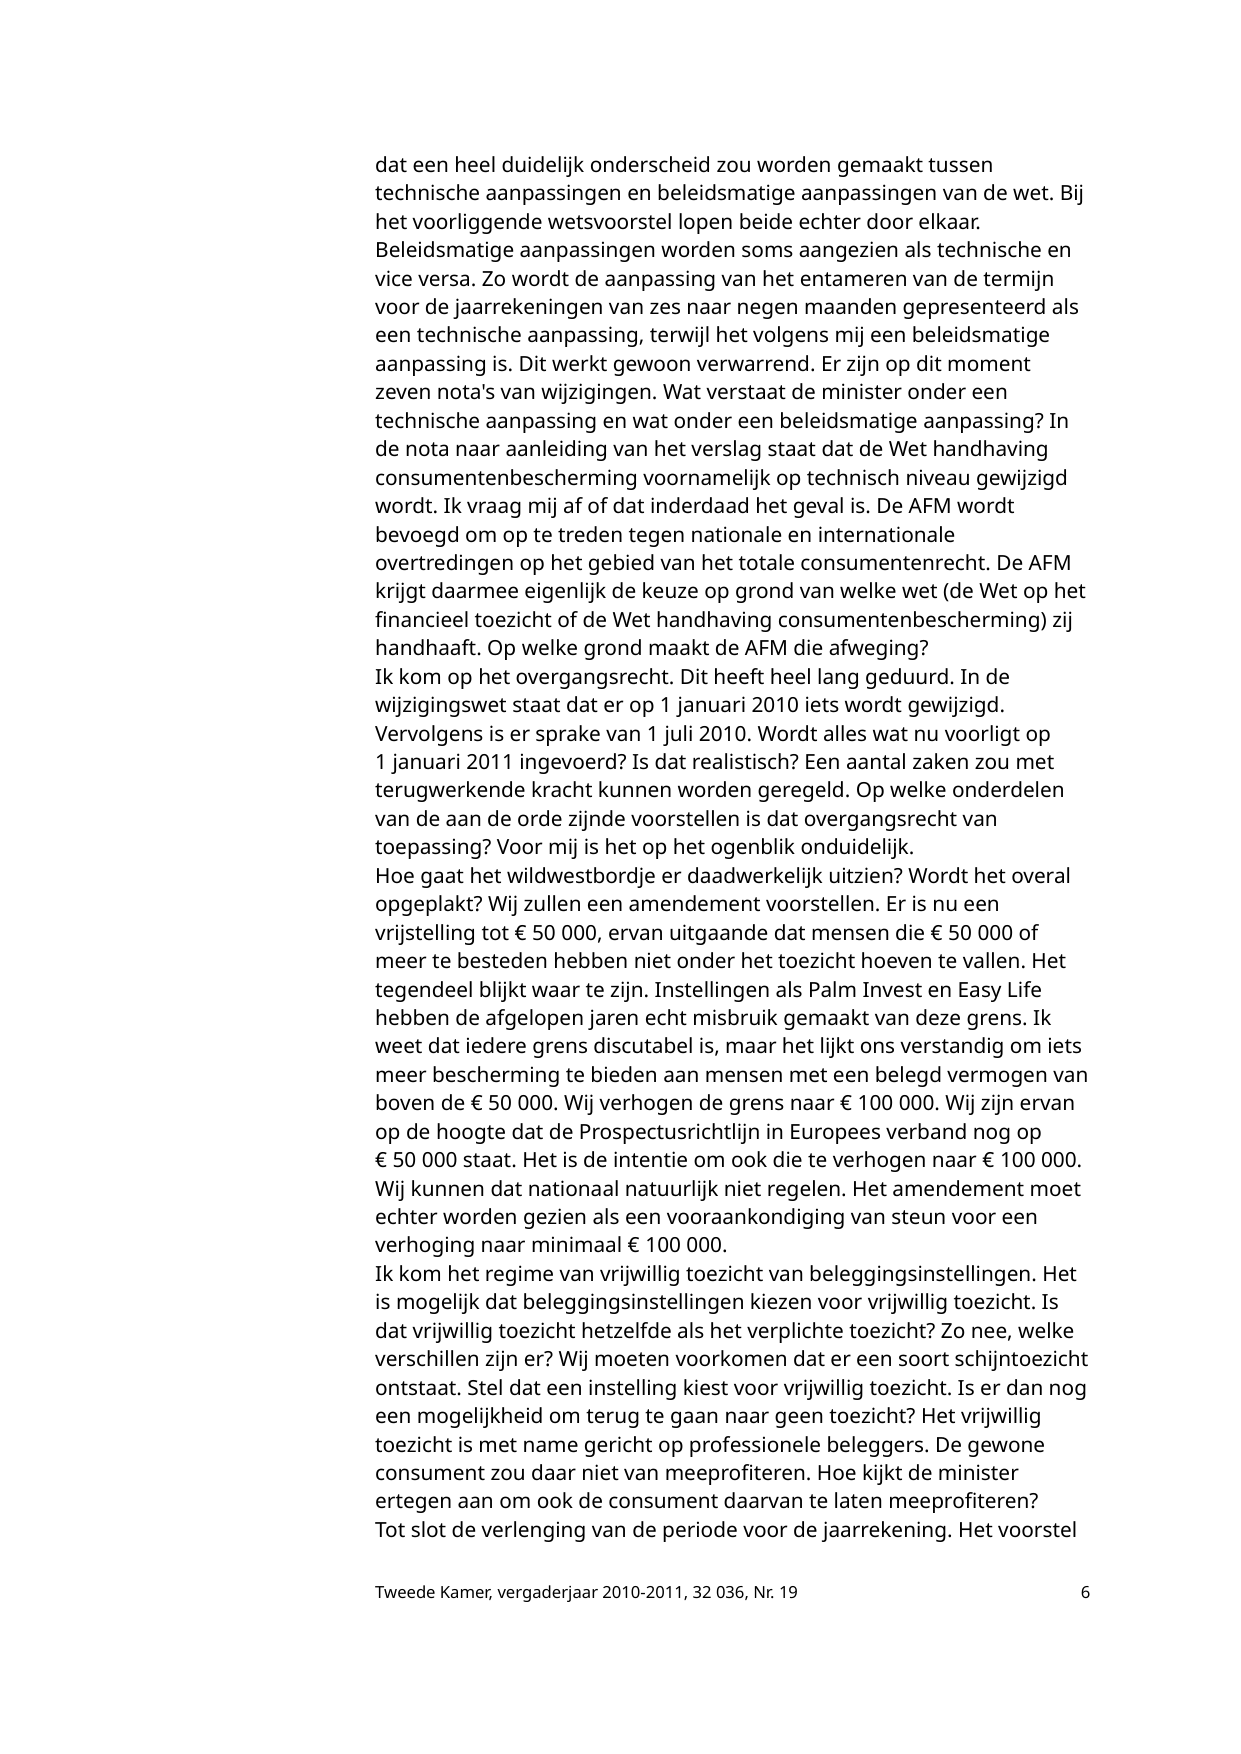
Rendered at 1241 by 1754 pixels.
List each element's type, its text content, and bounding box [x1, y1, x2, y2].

text dat een heel duidelijk onderscheid zou worden gemaakt tussen technische aanpassingen en beleidsmatige aanpassingen van de wet. Bij het voorliggende wetsvoorstel lopen beide echter door elkaar. Beleidsmatige aanpassingen worden soms aangezien als technische en vice versa. Zo wordt de aanpassing van het entameren van de termijn voor de jaarrekeningen van zes naar negen maanden gepresenteerd als een technische aanpassing, terwijl het volgens mij een beleidsmatige aanpassing is. Dit werkt gewoon verwarrend. Er zijn op dit moment zeven nota's van wijzigingen. Wat verstaat de minister onder een technische aanpassing en wat onder een beleidsmatige aanpassing? In de nota naar aanleiding van het verslag staat dat de Wet handhaving consumentenbescherming voornamelijk op technisch niveau gewijzigd wordt. Ik vraag mij af of dat inderdaad het geval is. De AFM wordt bevoegd om op te treden tegen nationale en internationale overtredingen op het gebied van het totale consumentenrecht. De AFM krijgt daarmee eigenlijk de keuze op grond van welke wet (de Wet op het financieel toezicht of de Wet handhaving consumentenbescherming) zij handhaaft. Op welke grond maakt de AFM die afweging? [375, 150, 1090, 662]
text Ik kom op het overgangsrecht. Dit heeft heel lang geduurd. In de wijzigingswet staat dat er op 1 januari 2010 iets wordt gewijzigd. Vervolgens is er sprake van 1 juli 2010. Wordt alles wat nu voorligt op 1 januari 2011 ingevoerd? Is dat realistisch? Een aantal zaken zou met terugwerkende kracht kunnen worden geregeld. Op welke onderdelen van de aan de orde zijnde voorstellen is dat overgangsrecht van toepassing? Voor mij is het op het ogenblik onduidelijk. [375, 662, 1090, 861]
text Tot slot de verlenging van de periode voor de jaarrekening. Het voorstel [375, 1515, 1090, 1543]
text Ik kom het regime van vrijwillig toezicht van beleggingsinstellingen. Het is mogelijk dat beleggingsinstellingen kiezen voor vrijwillig toezicht. Is dat vrijwillig toezicht hetzelfde als het verplichte toezicht? Zo nee, welke verschillen zijn er? Wij moeten voorkomen dat er een soort schijntoezicht ontstaat. Stel dat een instelling kiest voor vrijwillig toezicht. Is er dan nog een mogelijkheid om terug te gaan naar geen toezicht? Het vrijwillig toezicht is met name gericht op professionele beleggers. De gewone consument zou daar niet van meeprofiteren. Hoe kijkt de minister ertegen aan om ook de consument daarvan te laten meeprofiteren? [375, 1259, 1090, 1515]
text Hoe gaat het wildwestbordje er daadwerkelijk uitzien? Wordt het overal opgeplakt? Wij zullen een amendement voorstellen. Er is nu een vrijstelling tot € 50 000, ervan uitgaande dat mensen die € 50 000 of meer te besteden hebben niet onder het toezicht hoeven te vallen. Het tegendeel blijkt waar te zijn. Instellingen als Palm Invest en Easy Life hebben de afgelopen jaren echt misbruik gemaakt van deze grens. Ik weet dat iedere grens discutabel is, maar het lijkt ons verstandig om iets meer bescherming te bieden aan mensen met een belegd vermogen van boven de € 50 000. Wij verhogen de grens naar € 100 000. Wij zijn ervan op de hoogte dat de Prospectusrichtlijn in Europees verband nog op € 50 000 staat. Het is de intentie om ook die te verhogen naar € 100 000. Wij kunnen dat nationaal natuurlijk niet regelen. Het amendement moet echter worden gezien als een vooraankondiging van steun voor een verhoging naar minimaal € 100 000. [375, 861, 1090, 1259]
